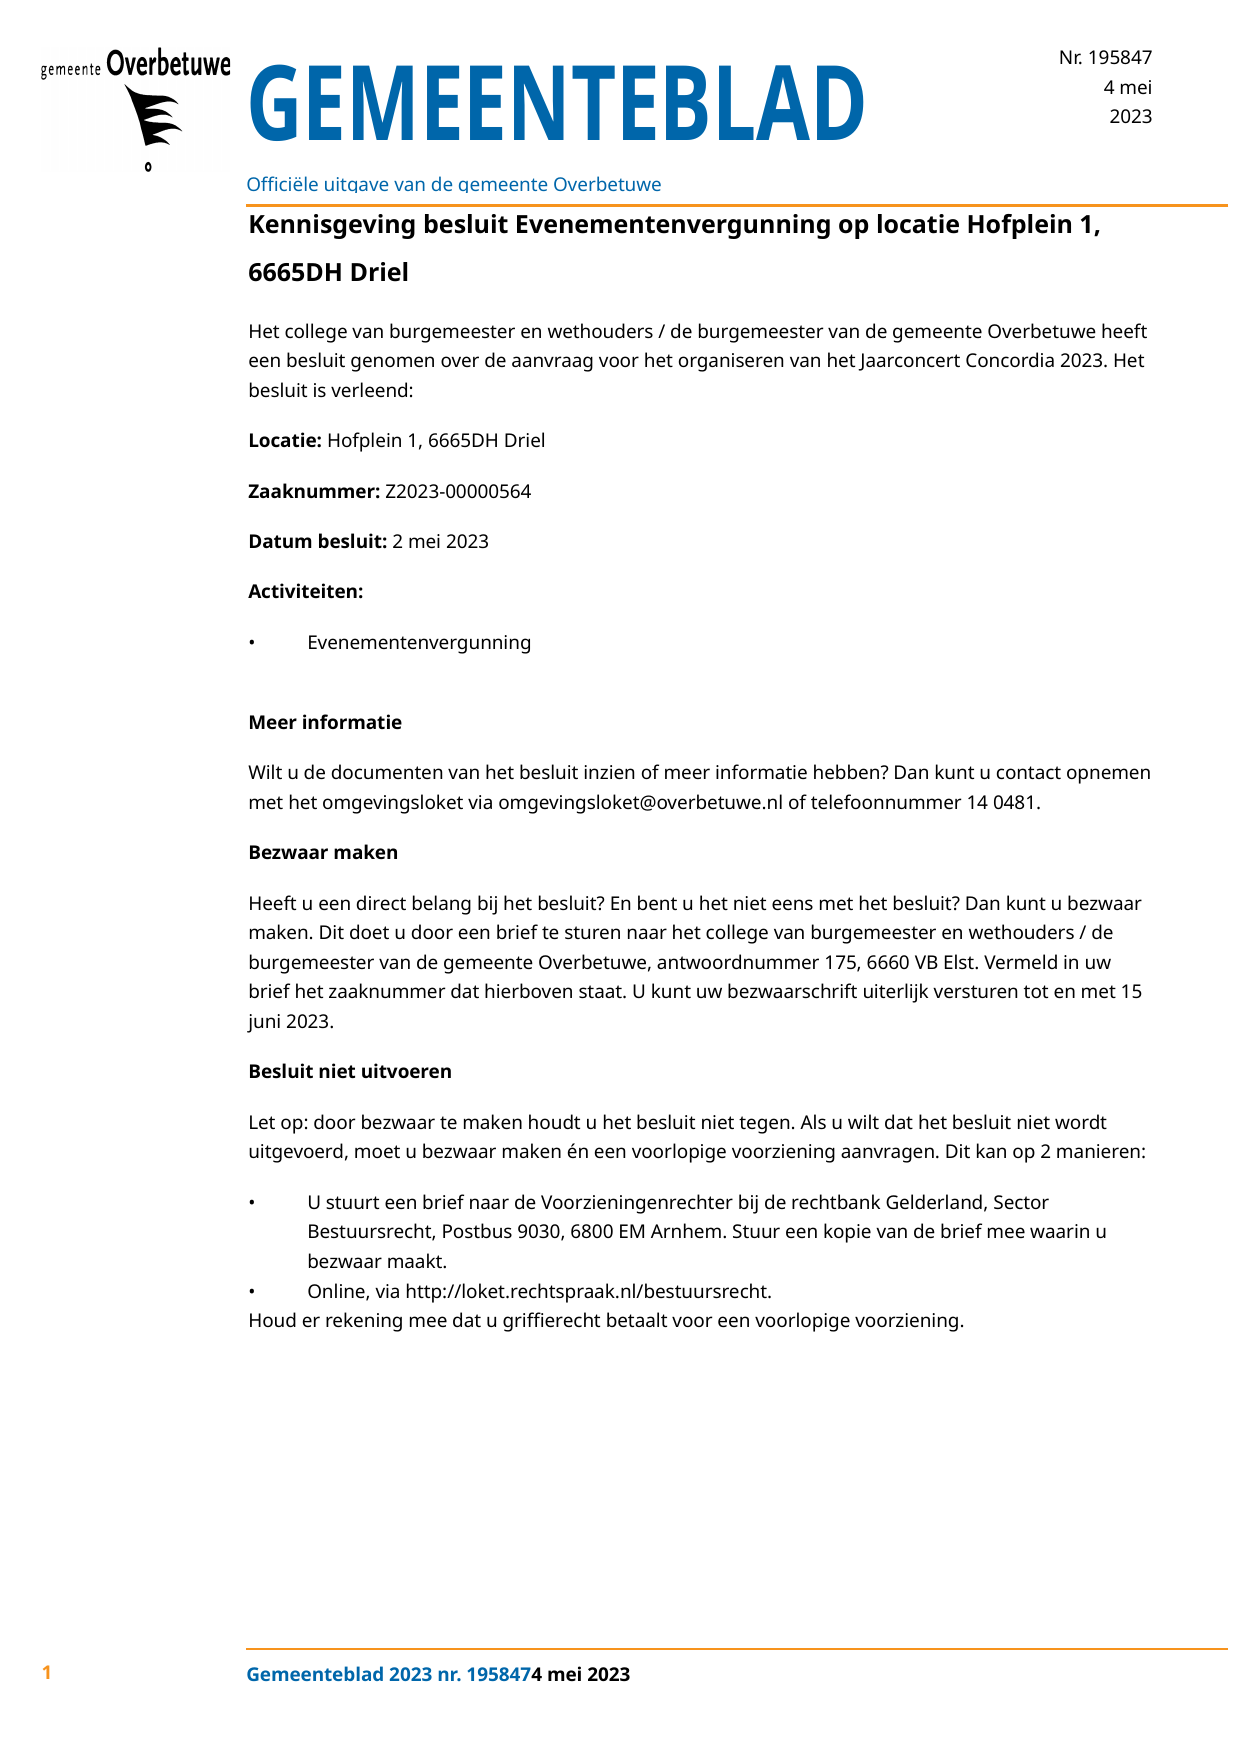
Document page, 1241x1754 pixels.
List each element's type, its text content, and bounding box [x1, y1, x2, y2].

picture [41, 47, 231, 172]
text Heeft u een direct belang bij het besluit? En bent u het niet eens met het besluit? Dan kunt u bezwaar maken. Dit doet u door een brief te sturen naar het college van burgemeester en wethouders / de burgemeester van de gemeente Overbetuwe, antwoordnummer 175, 6660 VB Elst. Vermeld in uw brief het zaaknummer dat hierboven staat. U kunt uw bezwaarschrift uiterlijk versturen tot en met 15 juni 2023. [248, 890, 1152, 1034]
text Activiteiten: [248, 579, 1152, 604]
list Online, via http://loket.rechtspraak.nl/bestuursrecht. [248, 1278, 1152, 1304]
text Let op: door bezwaar te maken houdt u het besluit niet tegen. Als u wilt dat het besluit niet wordt uitgevoerd, moet u bezwaar maken én een voorlopige voorziening aanvragen. Dit kan op 2 manieren: [248, 1109, 1152, 1164]
list U stuurt een brief naar de Voorzieningenrechter bij de rechtbank Gelderland, Sector Bestuursrecht, Postbus 9030, 6800 EM Arnhem. Stuur een kopie van de brief mee waarin u bezwaar maakt. [248, 1189, 1152, 1274]
text Het college van burgemeester en wethouders / de burgemeester van de gemeente Overbetuwe heeft een besluit genomen over de aanvraag voor het organiseren van het Jaarconcert Concordia 2023. Het besluit is verleend: [248, 318, 1152, 403]
text Datum besluit: 2 mei 2023 [248, 528, 1152, 554]
text Meer informatie [248, 709, 1152, 735]
text Houd er rekening mee dat u griffierecht betaalt voor een voorlopige voorziening. [248, 1307, 1152, 1333]
list Evenementenvergunning [248, 629, 1152, 655]
text Wilt u de documenten van het besluit inzien of meer informatie hebben? Dan kunt u contact opnemen met het omgevingsloket via omgevingsloket@overbetuwe.nl of telefoonnummer 14 0481. [248, 759, 1152, 815]
text Zaaknummer: Z2023-00000564 [248, 478, 1152, 504]
text Besluit niet uitvoeren [248, 1059, 1152, 1084]
text Kennisgeving besluit Evenementenvergunning op locatie Hofplein 1, 6665DH Driel [248, 207, 1152, 288]
text Locatie: Hofplein 1, 6665DH Driel [248, 427, 1152, 453]
text Bezwaar maken [248, 839, 1152, 865]
